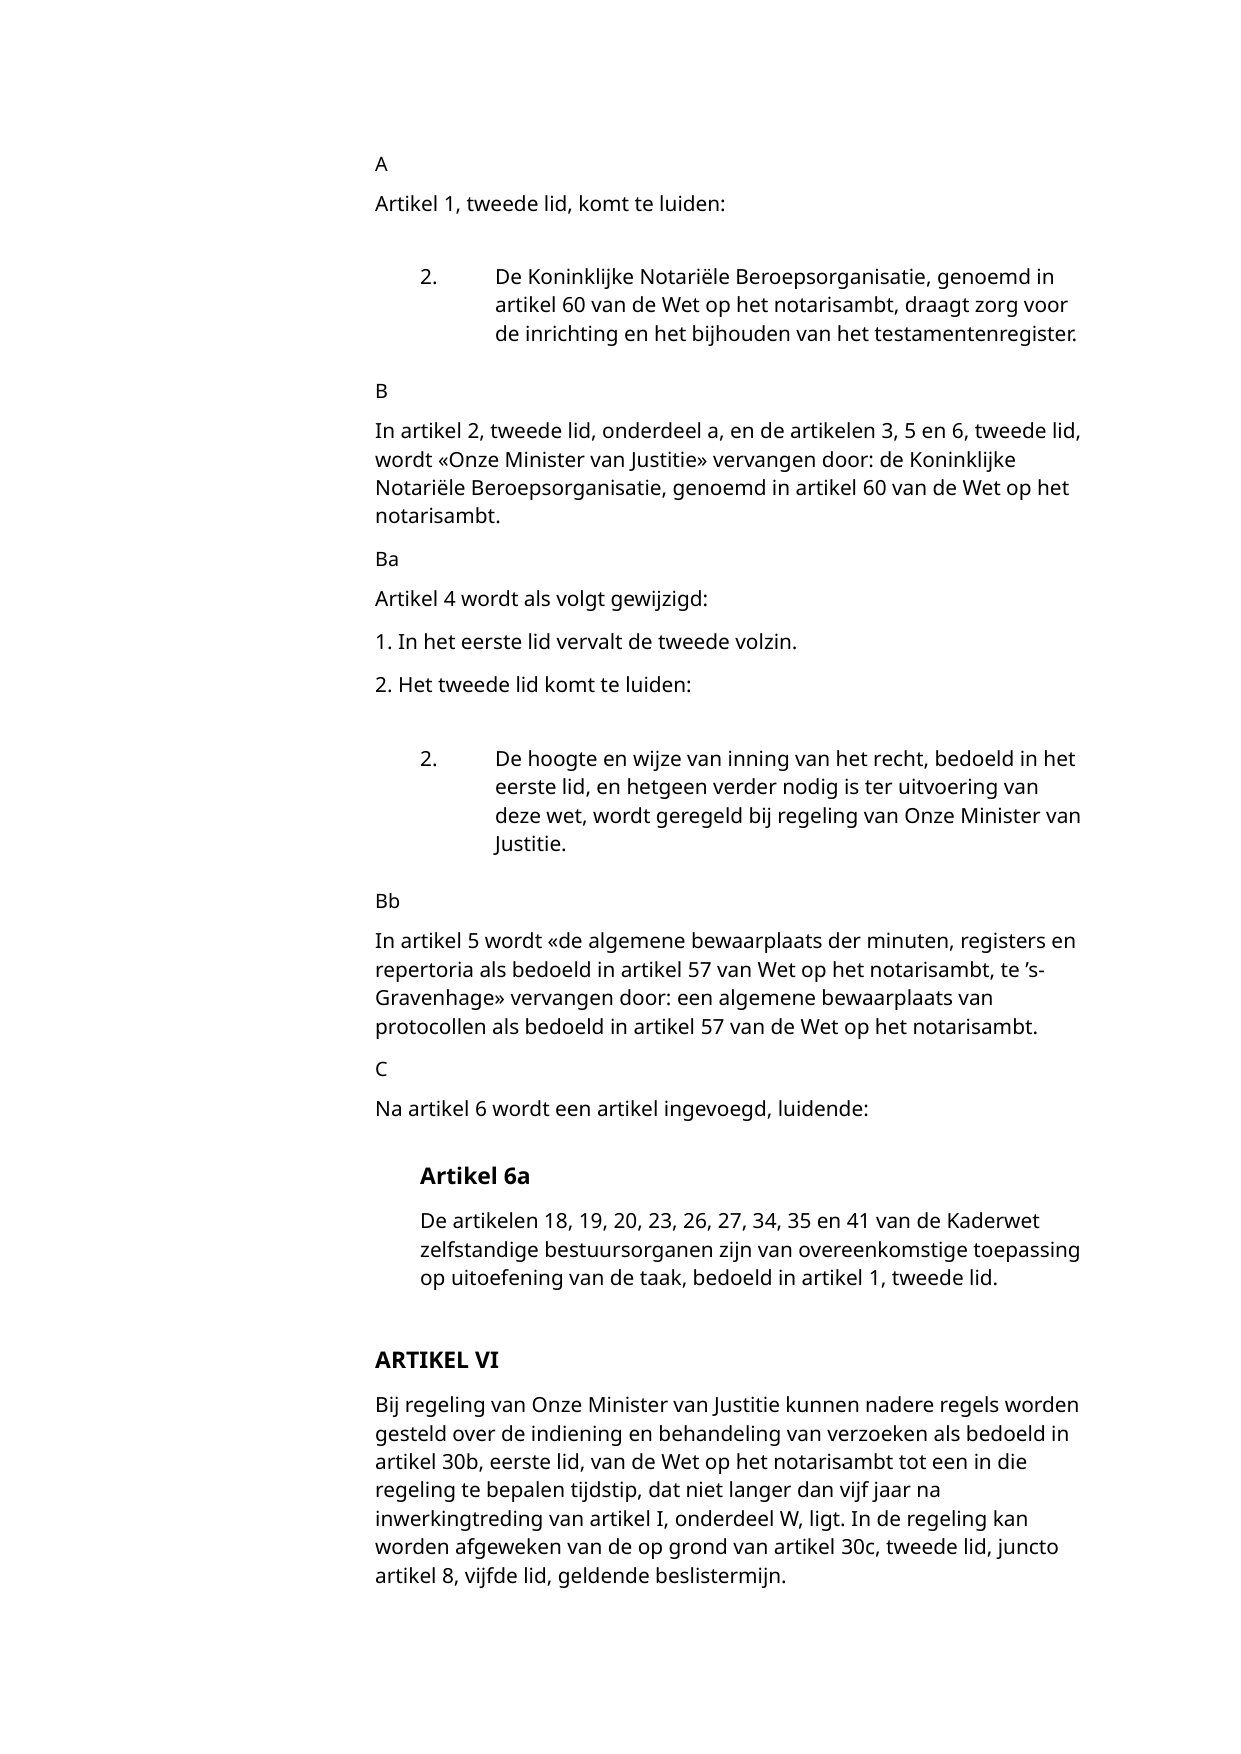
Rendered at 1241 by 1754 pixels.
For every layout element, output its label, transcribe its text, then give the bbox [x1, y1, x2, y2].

list De hoogte en wijze van inning van het recht, bedoeld in het eerste lid, en hetgeen verder nodig is ter uitvoering van deze wet, wordt geregeld bij regeling van Onze Minister van Justitie. [420, 744, 1090, 858]
text Artikel 4 wordt als volgt gewijzigd: [375, 584, 1090, 612]
text De artikelen 18, 19, 20, 23, 26, 27, 34, 35 en 41 van de Kaderwet zelfstandige bestuursorganen zijn van overeenkomstige toepassing op uitoefening van de taak, bedoeld in artikel 1, tweede lid. [420, 1206, 1090, 1292]
text In artikel 2, tweede lid, onderdeel a, en de artikelen 3, 5 en 6, tweede lid, wordt «Onze Minister van Justitie» vervangen door: de Koninklijke Notariële Beroepsorganisatie, genoemd in artikel 60 van de Wet op het notarisambt. [375, 416, 1090, 530]
text 1. In het eerste lid vervalt de tweede volzin. [375, 627, 1090, 656]
text Artikel 1, tweede lid, komt te luiden: [375, 189, 1090, 217]
text Ba [375, 545, 1090, 572]
subtitle Artikel 6a [420, 1160, 1090, 1191]
text In artikel 5 wordt «de algemene bewaarplaats der minuten, registers en repertoria als bedoeld in artikel 57 van Wet op het notarisambt, te ’s-Gravenhage» vervangen door: een algemene bewaarplaats van protocollen als bedoeld in artikel 57 van de Wet op het notarisambt. [375, 927, 1090, 1040]
text Bij regeling van Onze Minister van Justitie kunnen nadere regels worden gesteld over de indiening en behandeling van verzoeken als bedoeld in artikel 30b, eerste lid, van de Wet op het notarisambt tot een in die regeling te bepalen tijdstip, dat niet langer dan vijf jaar na inwerkingtreding van artikel I, onderdeel W, ligt. In de regeling kan worden afgeweken van de op grond van artikel 30c, tweede lid, juncto artikel 8, vijfde lid, geldende beslistermijn. [375, 1390, 1090, 1589]
text B [375, 377, 1090, 404]
text Bb [375, 888, 1090, 915]
text C [375, 1055, 1090, 1082]
text 2. Het tweede lid komt te luiden: [375, 671, 1090, 699]
subtitle ARTIKEL VI [375, 1344, 1090, 1375]
text Na artikel 6 wordt een artikel ingevoegd, luidende: [375, 1094, 1090, 1122]
text A [375, 150, 1090, 177]
list De Koninklijke Notariële Beroepsorganisatie, genoemd in artikel 60 van de Wet op het notarisambt, draagt zorg voor de inrichting en het bijhouden van het testamentenregister. [420, 262, 1090, 347]
